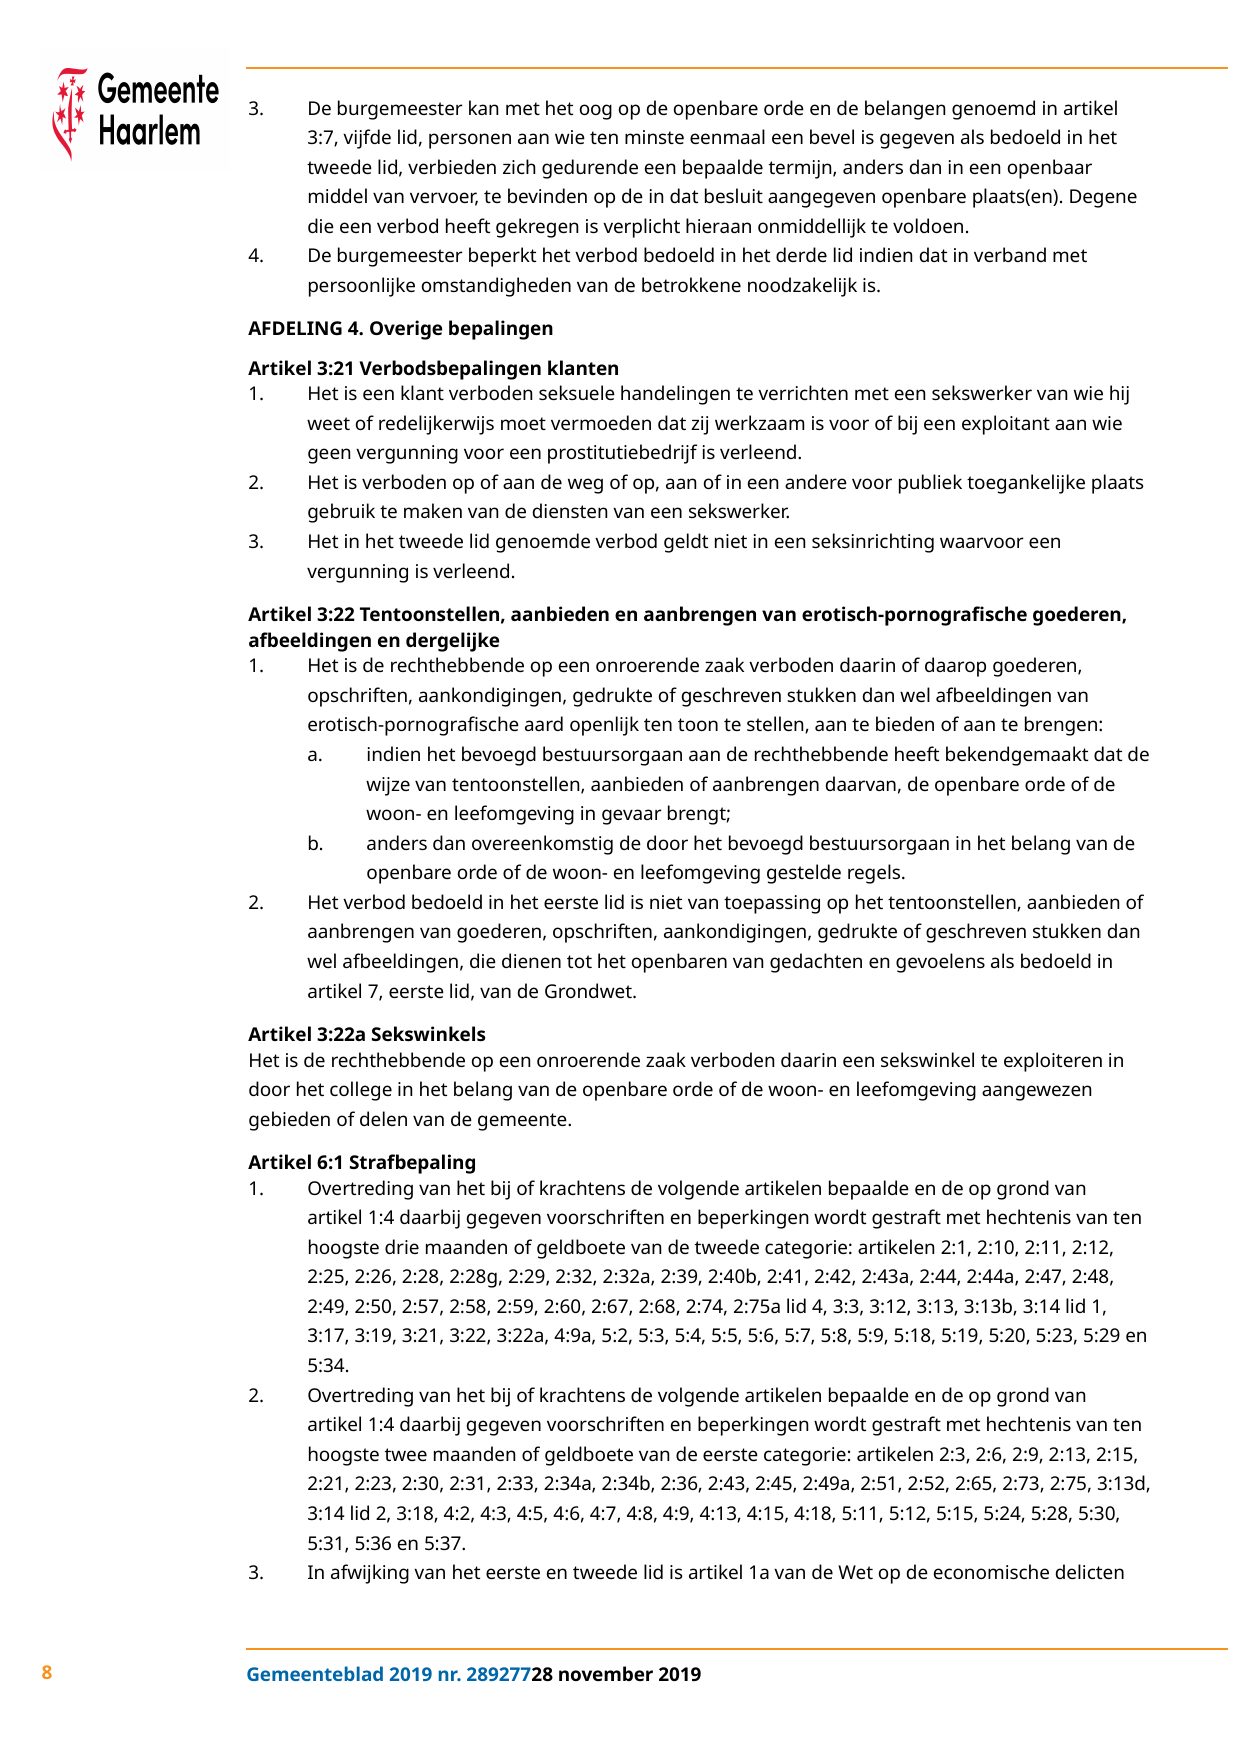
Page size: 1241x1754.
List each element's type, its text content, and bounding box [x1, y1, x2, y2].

list indien het bevoegd bestuursorgaan aan de rechthebbende heeft bekendgemaakt dat de wijze van tentoonstellen, aanbieden of aanbrengen daarvan, de openbare orde of de woon- en leefomgeving in gevaar brengt; [307, 741, 1152, 826]
list Het is de rechthebbende op een onroerende zaak verboden daarin of daarop goederen, opschriften, aankondigingen, gedrukte of geschreven stukken dan wel afbeeldingen van erotisch-pornografische aard openlijk ten toon te stellen, aan te bieden of aan te brengen: [248, 652, 1152, 737]
list Het verbod bedoeld in het eerste lid is niet van toepassing op het tentoonstellen, aanbieden of aanbrengen van goederen, opschriften, aankondigingen, gedrukte of geschreven stukken dan wel afbeeldingen, die dienen tot het openbaren van gedachten en gevoelens als bedoeld in artikel 7, eerste lid, van de Grondwet. [248, 889, 1152, 1004]
list anders dan overeenkomstig de door het bevoegd bestuursorgaan in het belang van de openbare orde of de woon- en leefomgeving gestelde regels. [307, 830, 1152, 885]
text Het is de rechthebbende op een onroerende zaak verboden daarin een sekswinkel te exploiteren in door het college in het belang van de openbare orde of de woon- en leefomgeving aangewezen gebieden of delen van de gemeente. [248, 1047, 1152, 1132]
list Overtreding van het bij of krachtens de volgende artikelen bepaalde en de op grond van artikel 1:4 daarbij gegeven voorschriften en beperkingen wordt gestraft met hechtenis van ten hoogste twee maanden of geldboete van de eerste categorie: artikelen 2:3, 2:6, 2:9, 2:13, 2:15, 2:21, 2:23, 2:30, 2:31, 2:33, 2:34a, 2:34b, 2:36, 2:43, 2:45, 2:49a, 2:51, 2:52, 2:65, 2:73, 2:75, 3:13d, 3:14 lid 2, 3:18, 4:2, 4:3, 4:5, 4:6, 4:7, 4:8, 4:9, 4:13, 4:15, 4:18, 5:11, 5:12, 5:15, 5:24, 5:28, 5:30, 5:31, 5:36 en 5:37. [248, 1382, 1152, 1556]
list De burgemeester beperkt het verbod bedoeld in het derde lid indien dat in verband met persoonlijke omstandigheden van de betrokkene noodzakelijk is. [248, 243, 1152, 298]
text Artikel 3:22 Tentoonstellen, aanbieden en aanbrengen van erotisch-pornografische goederen, afbeeldingen en dergelijke [248, 601, 1152, 652]
list Het in het tweede lid genoemde verbod geldt niet in een seksinrichting waarvoor een vergunning is verleend. [248, 528, 1152, 584]
list In afwijking van het eerste en tweede lid is artikel 1a van de Wet op de economische delicten [248, 1559, 1152, 1585]
picture [41, 47, 231, 172]
text Artikel 6:1 Strafbepaling [248, 1149, 1152, 1175]
list Het is een klant verboden seksuele handelingen te verrichten met een sekswerker van wie hij weet of redelijkerwijs moet vermoeden dat zij werkzaam is voor of bij een exploitant aan wie geen vergunning voor een prostitutiebedrijf is verleend. [248, 380, 1152, 465]
list Overtreding van het bij of krachtens de volgende artikelen bepaalde en de op grond van artikel 1:4 daarbij gegeven voorschriften en beperkingen wordt gestraft met hechtenis van ten hoogste drie maanden of geldboete van de tweede categorie: artikelen 2:1, 2:10, 2:11, 2:12, 2:25, 2:26, 2:28, 2:28g, 2:29, 2:32, 2:32a, 2:39, 2:40b, 2:41, 2:42, 2:43a, 2:44, 2:44a, 2:47, 2:48, 2:49, 2:50, 2:57, 2:58, 2:59, 2:60, 2:67, 2:68, 2:74, 2:75a lid 4, 3:3, 3:12, 3:13, 3:13b, 3:14 lid 1, 3:17, 3:19, 3:21, 3:22, 3:22a, 4:9a, 5:2, 5:3, 5:4, 5:5, 5:6, 5:7, 5:8, 5:9, 5:18, 5:19, 5:20, 5:23, 5:29 en 5:34. [248, 1175, 1152, 1378]
text AFDELING 4. Overige bepalingen [248, 315, 1152, 341]
text Artikel 3:21 Verbodsbepalingen klanten [248, 355, 1152, 380]
list De burgemeester kan met het oog op de openbare orde en de belangen genoemd in artikel 3:7, vijfde lid, personen aan wie ten minste eenmaal een bevel is gegeven als bedoeld in het tweede lid, verbieden zich gedurende een bepaalde termijn, anders dan in een openbaar middel van vervoer, te bevinden op de in dat besluit aangegeven openbare plaats(en). Degene die een verbod heeft gekregen is verplicht hieraan onmiddellijk te voldoen. [248, 95, 1152, 239]
list Het is verboden op of aan de weg of op, aan of in een andere voor publiek toegankelijke plaats gebruik te maken van de diensten van een sekswerker. [248, 469, 1152, 524]
text Artikel 3:22a Sekswinkels [248, 1021, 1152, 1047]
